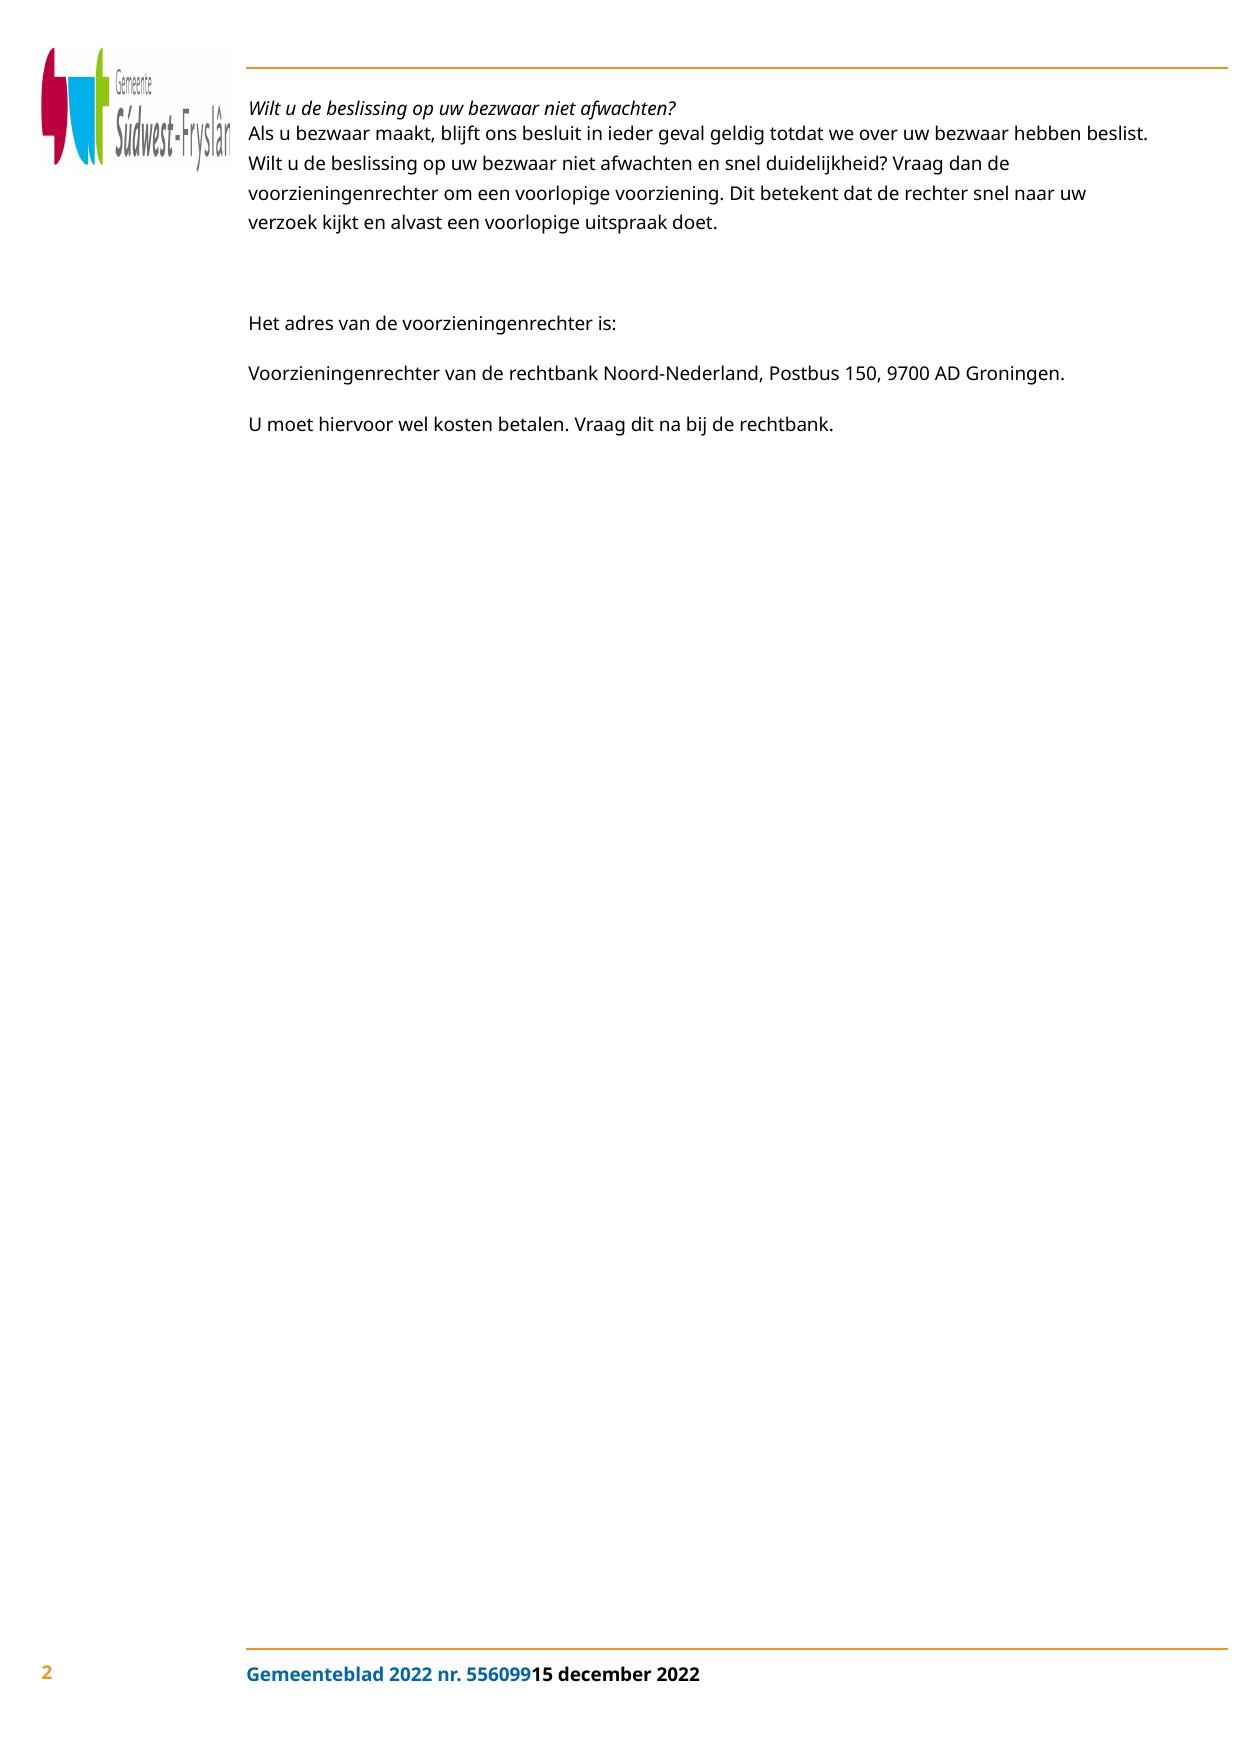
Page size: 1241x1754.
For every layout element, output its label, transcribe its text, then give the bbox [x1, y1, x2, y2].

text Voorzieningenrechter van de rechtbank Noord-Nederland, Postbus 150, 9700 AD Groningen. [248, 361, 1152, 386]
picture [41, 47, 231, 172]
text Als u bezwaar maakt, blijft ons besluit in ieder geval geldig totdat we over uw bezwaar hebben beslist. Wilt u de beslissing op uw bezwaar niet afwachten en snel duidelijkheid? Vraag dan de voorzieningenrechter om een voorlopige voorziening. Dit betekent dat de rechter snel naar uw verzoek kijkt en alvast een voorlopige uitspraak doet. [248, 121, 1152, 235]
text U moet hiervoor wel kosten betalen. Vraag dit na bij de rechtbank. [248, 411, 1152, 437]
text Het adres van de voorzieningenrechter is: [248, 310, 1152, 336]
text Wilt u de beslissing op uw bezwaar niet afwachten? [248, 95, 1152, 121]
